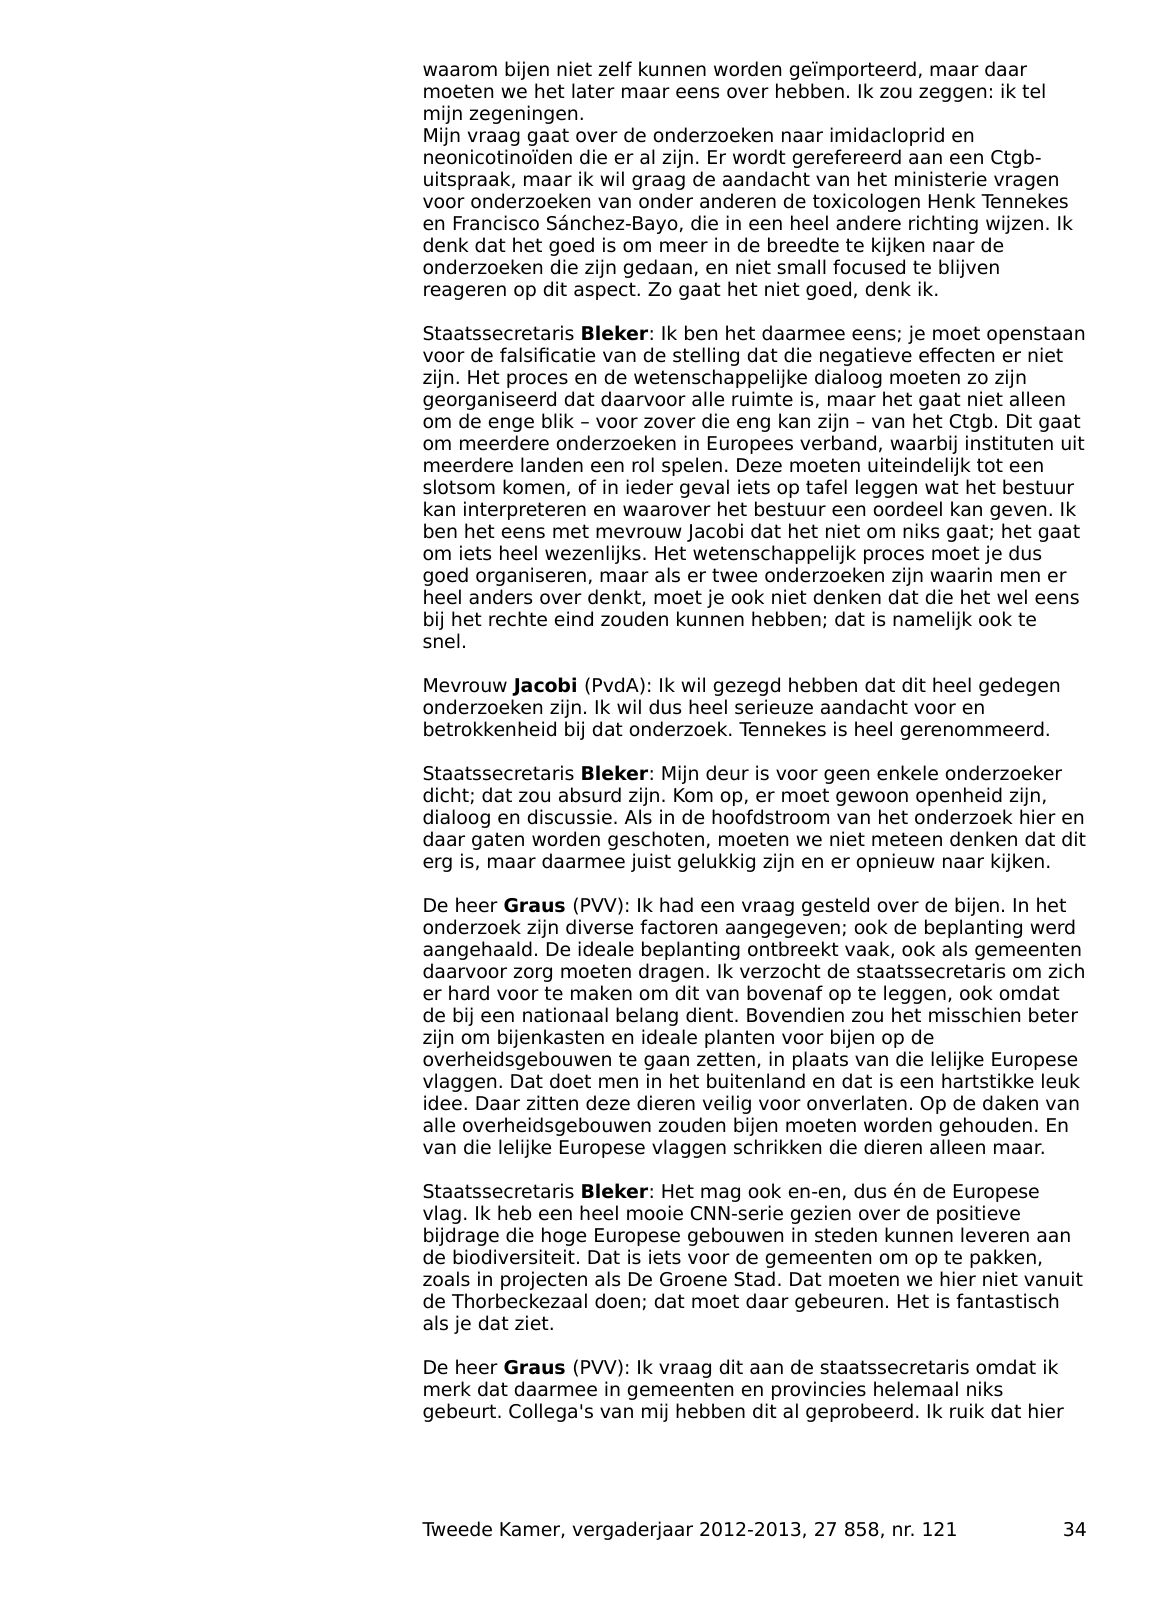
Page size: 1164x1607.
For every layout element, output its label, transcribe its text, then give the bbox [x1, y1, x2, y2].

text Staatssecretaris Bleker: Ik ben het daarmee eens; je moet openstaan voor de falsificatie van de stelling dat die negatieve effecten er niet zijn. Het proces en de wetenschappelijke dialoog moeten zo zijn georganiseerd dat daarvoor alle ruimte is, maar het gaat niet alleen om de enge blik – voor zover die eng kan zijn – van het Ctgb. Dit gaat om meerdere onderzoeken in Europees verband, waarbij instituten uit meerdere landen een rol spelen. Deze moeten uiteindelijk tot een slotsom komen, of in ieder geval iets op tafel leggen wat het bestuur kan interpreteren en waarover het bestuur een oordeel kan geven. Ik ben het eens met mevrouw Jacobi dat het niet om niks gaat; het gaat om iets heel wezenlijks. Het wetenschappelijk proces moet je dus goed organiseren, maar als er twee onderzoeken zijn waarin men er heel anders over denkt, moet je ook niet denken dat die het wel eens bij het rechte eind zouden kunnen hebben; dat is namelijk ook te snel. [422, 323, 1087, 653]
text De heer Graus (PVV): Ik had een vraag gesteld over de bijen. In het onderzoek zijn diverse factoren aangegeven; ook de beplanting werd aangehaald. De ideale beplanting ontbreekt vaak, ook als gemeenten daarvoor zorg moeten dragen. Ik verzocht de staatssecretaris om zich er hard voor te maken om dit van bovenaf op te leggen, ook omdat de bij een nationaal belang dient. Bovendien zou het misschien beter zijn om bijenkasten en ideale planten voor bijen op de overheidsgebouwen te gaan zetten, in plaats van die lelijke Europese vlaggen. Dat doet men in het buitenland en dat is een hartstikke leuk idee. Daar zitten deze dieren veilig voor onverlaten. Op de daken van alle overheidsgebouwen zouden bijen moeten worden gehouden. En van die lelijke Europese vlaggen schrikken die dieren alleen maar. [422, 895, 1087, 1159]
text Mijn vraag gaat over de onderzoeken naar imidacloprid en neonicotinoïden die er al zijn. Er wordt gerefereerd aan een Ctgb-uitspraak, maar ik wil graag de aandacht van het ministerie vragen voor onderzoeken van onder anderen de toxicologen Henk Tennekes en Francisco Sánchez-Bayo, die in een heel andere richting wijzen. Ik denk dat het goed is om meer in de breedte te kijken naar de onderzoeken die zijn gedaan, en niet small focused te blijven reageren op dit aspect. Zo gaat het niet goed, denk ik. [422, 125, 1087, 301]
text waarom bijen niet zelf kunnen worden geïmporteerd, maar daar moeten we het later maar eens over hebben. Ik zou zeggen: ik tel mijn zegeningen. [422, 59, 1087, 125]
text Mevrouw Jacobi (PvdA): Ik wil gezegd hebben dat dit heel gedegen onderzoeken zijn. Ik wil dus heel serieuze aandacht voor en betrokkenheid bij dat onderzoek. Tennekes is heel gerenommeerd. [422, 675, 1087, 741]
text Staatssecretaris Bleker: Het mag ook en-en, dus én de Europese vlag. Ik heb een heel mooie CNN-serie gezien over de positieve bijdrage die hoge Europese gebouwen in steden kunnen leveren aan de biodiversiteit. Dat is iets voor de gemeenten om op te pakken, zoals in projecten als De Groene Stad. Dat moeten we hier niet vanuit de Thorbeckezaal doen; dat moet daar gebeuren. Het is fantastisch als je dat ziet. [422, 1181, 1087, 1335]
text Staatssecretaris Bleker: Mijn deur is voor geen enkele onderzoeker dicht; dat zou absurd zijn. Kom op, er moet gewoon openheid zijn, dialoog en discussie. Als in de hoofdstroom van het onderzoek hier en daar gaten worden geschoten, moeten we niet meteen denken dat dit erg is, maar daarmee juist gelukkig zijn en er opnieuw naar kijken. [422, 763, 1087, 873]
text De heer Graus (PVV): Ik vraag dit aan de staatssecretaris omdat ik merk dat daarmee in gemeenten en provincies helemaal niks gebeurt. Collega's van mij hebben dit al geprobeerd. Ik ruik dat hier [422, 1357, 1087, 1423]
